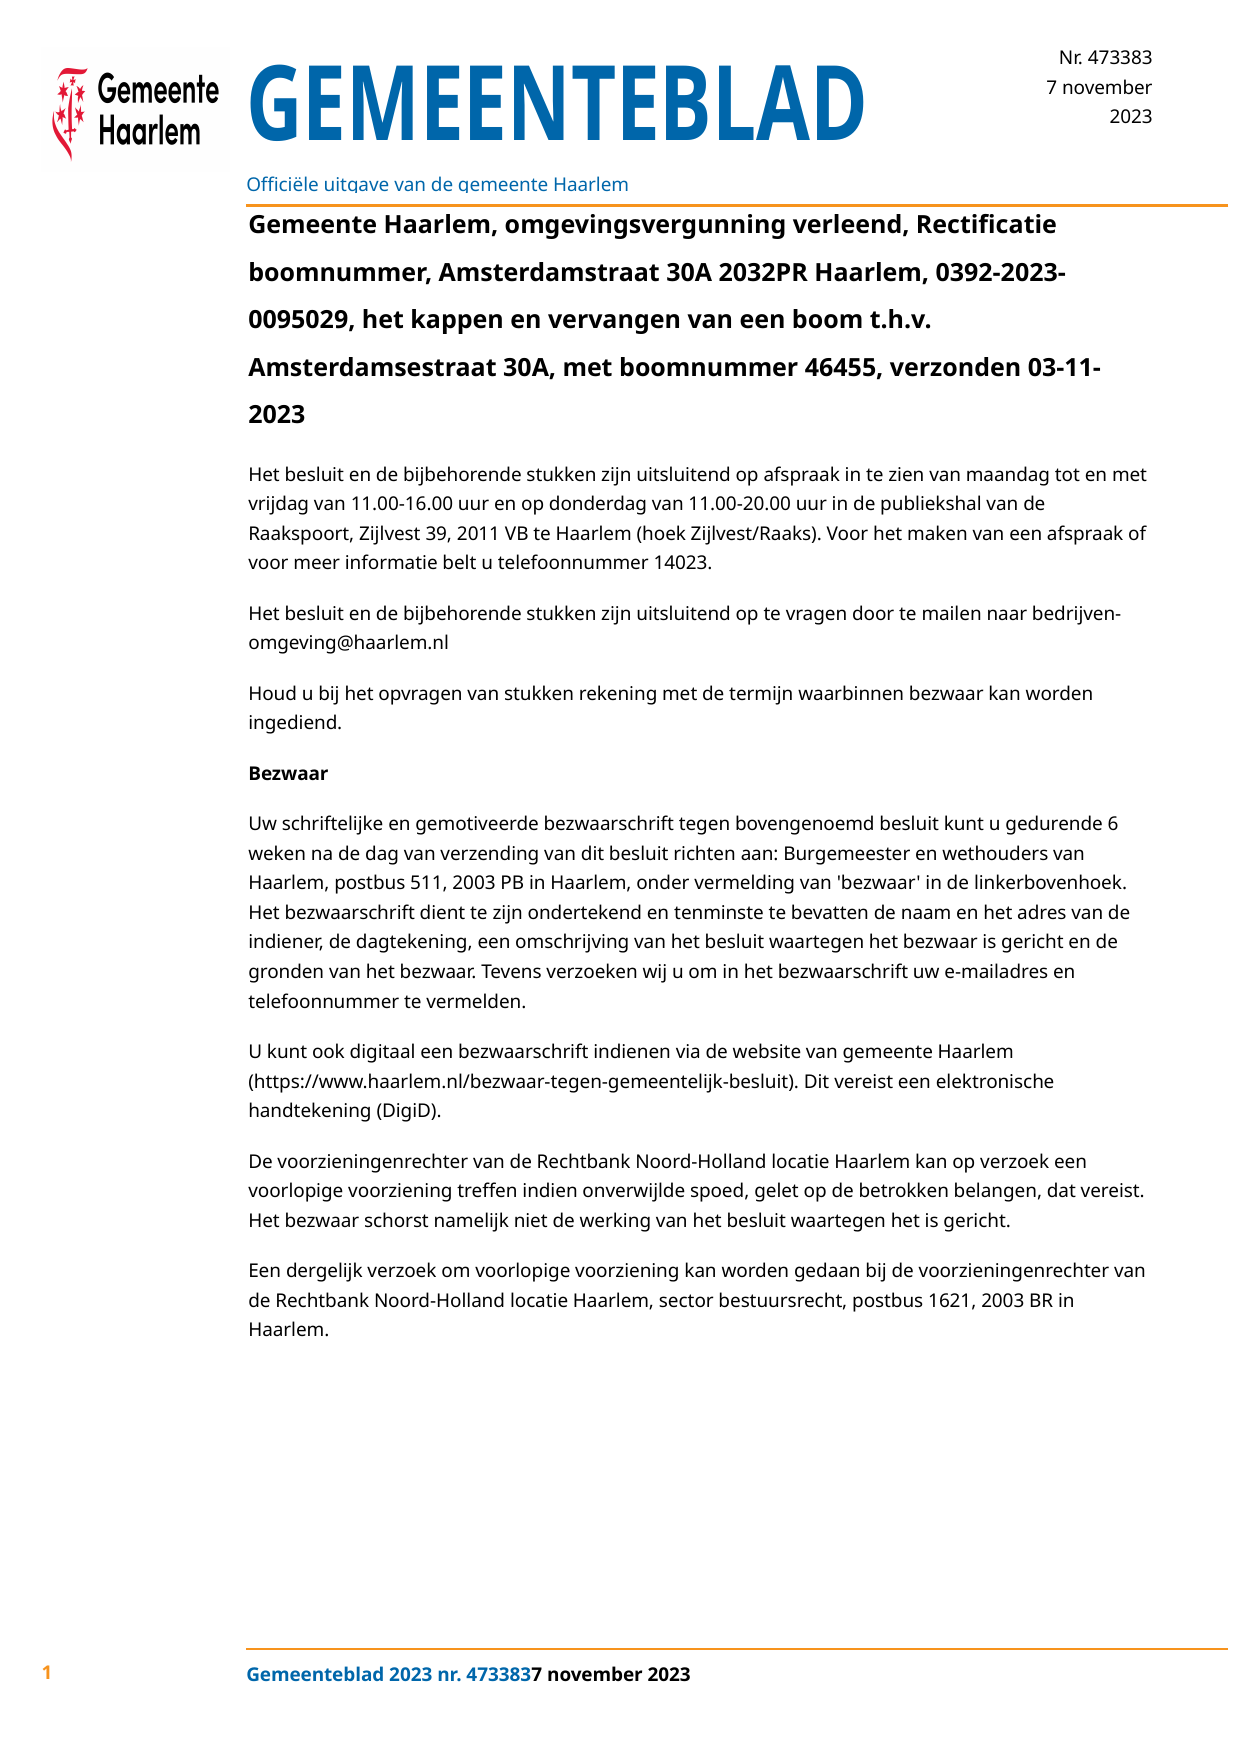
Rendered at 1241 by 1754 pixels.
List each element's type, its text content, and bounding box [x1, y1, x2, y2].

text Houd u bij het opvragen van stukken rekening met de termijn waarbinnen bezwaar kan worden ingediend. [248, 680, 1152, 735]
text Gemeente Haarlem, omgevingsvergunning verleend, Rectificatie boomnummer, Amsterdamstraat 30A 2032PR Haarlem, 0392-2023-0095029, het kappen en vervangen van een boom t.h.v. Amsterdamsestraat 30A, met boomnummer 46455, verzonden 03-11-2023 [248, 207, 1152, 431]
text Het besluit en de bijbehorende stukken zijn uitsluitend op te vragen door te mailen naar bedrijven-omgeving@haarlem.nl [248, 600, 1152, 655]
text De voorzieningenrechter van de Rechtbank Noord-Holland locatie Haarlem kan op verzoek een voorlopige voorziening treffen indien onverwijlde spoed, gelet op de betrokken belangen, dat vereist. Het bezwaar schorst namelijk niet de werking van het besluit waartegen het is gericht. [248, 1148, 1152, 1233]
text Een dergelijk verzoek om voorlopige voorziening kan worden gedaan bij de voorzieningenrechter van de Rechtbank Noord-Holland locatie Haarlem, sector bestuursrecht, postbus 1621, 2003 BR in Haarlem. [248, 1257, 1152, 1342]
text Het besluit en de bijbehorende stukken zijn uitsluitend op afspraak in te zien van maandag tot en met vrijdag van 11.00-16.00 uur en op donderdag van 11.00-20.00 uur in de publiekshal van de Raakspoort, Zijlvest 39, 2011 VB te Haarlem (hoek Zijlvest/Raaks). Voor het maken van een afspraak of voor meer informatie belt u telefoonnummer 14023. [248, 461, 1152, 575]
text Uw schriftelijke en gemotiveerde bezwaarschrift tegen bovengenoemd besluit kunt u gedurende 6 weken na de dag van verzending van dit besluit richten aan: Burgemeester en wethouders van Haarlem, postbus 511, 2003 PB in Haarlem, onder vermelding van 'bezwaar' in de linkerbovenhoek. Het bezwaarschrift dient te zijn ondertekend en tenminste te bevatten de naam en het adres van de indiener, de dagtekening, een omschrijving van het besluit waartegen het bezwaar is gericht en de gronden van het bezwaar. Tevens verzoeken wij u om in het bezwaarschrift uw e-mailadres en telefoonnummer te vermelden. [248, 810, 1152, 1013]
picture [41, 47, 231, 172]
text Bezwaar [248, 760, 1152, 786]
text U kunt ook digitaal een bezwaarschrift indienen via de website van gemeente Haarlem (https://www.haarlem.nl/bezwaar-tegen-gemeentelijk-besluit). Dit vereist een elektronische handtekening (DigiD). [248, 1038, 1152, 1123]
